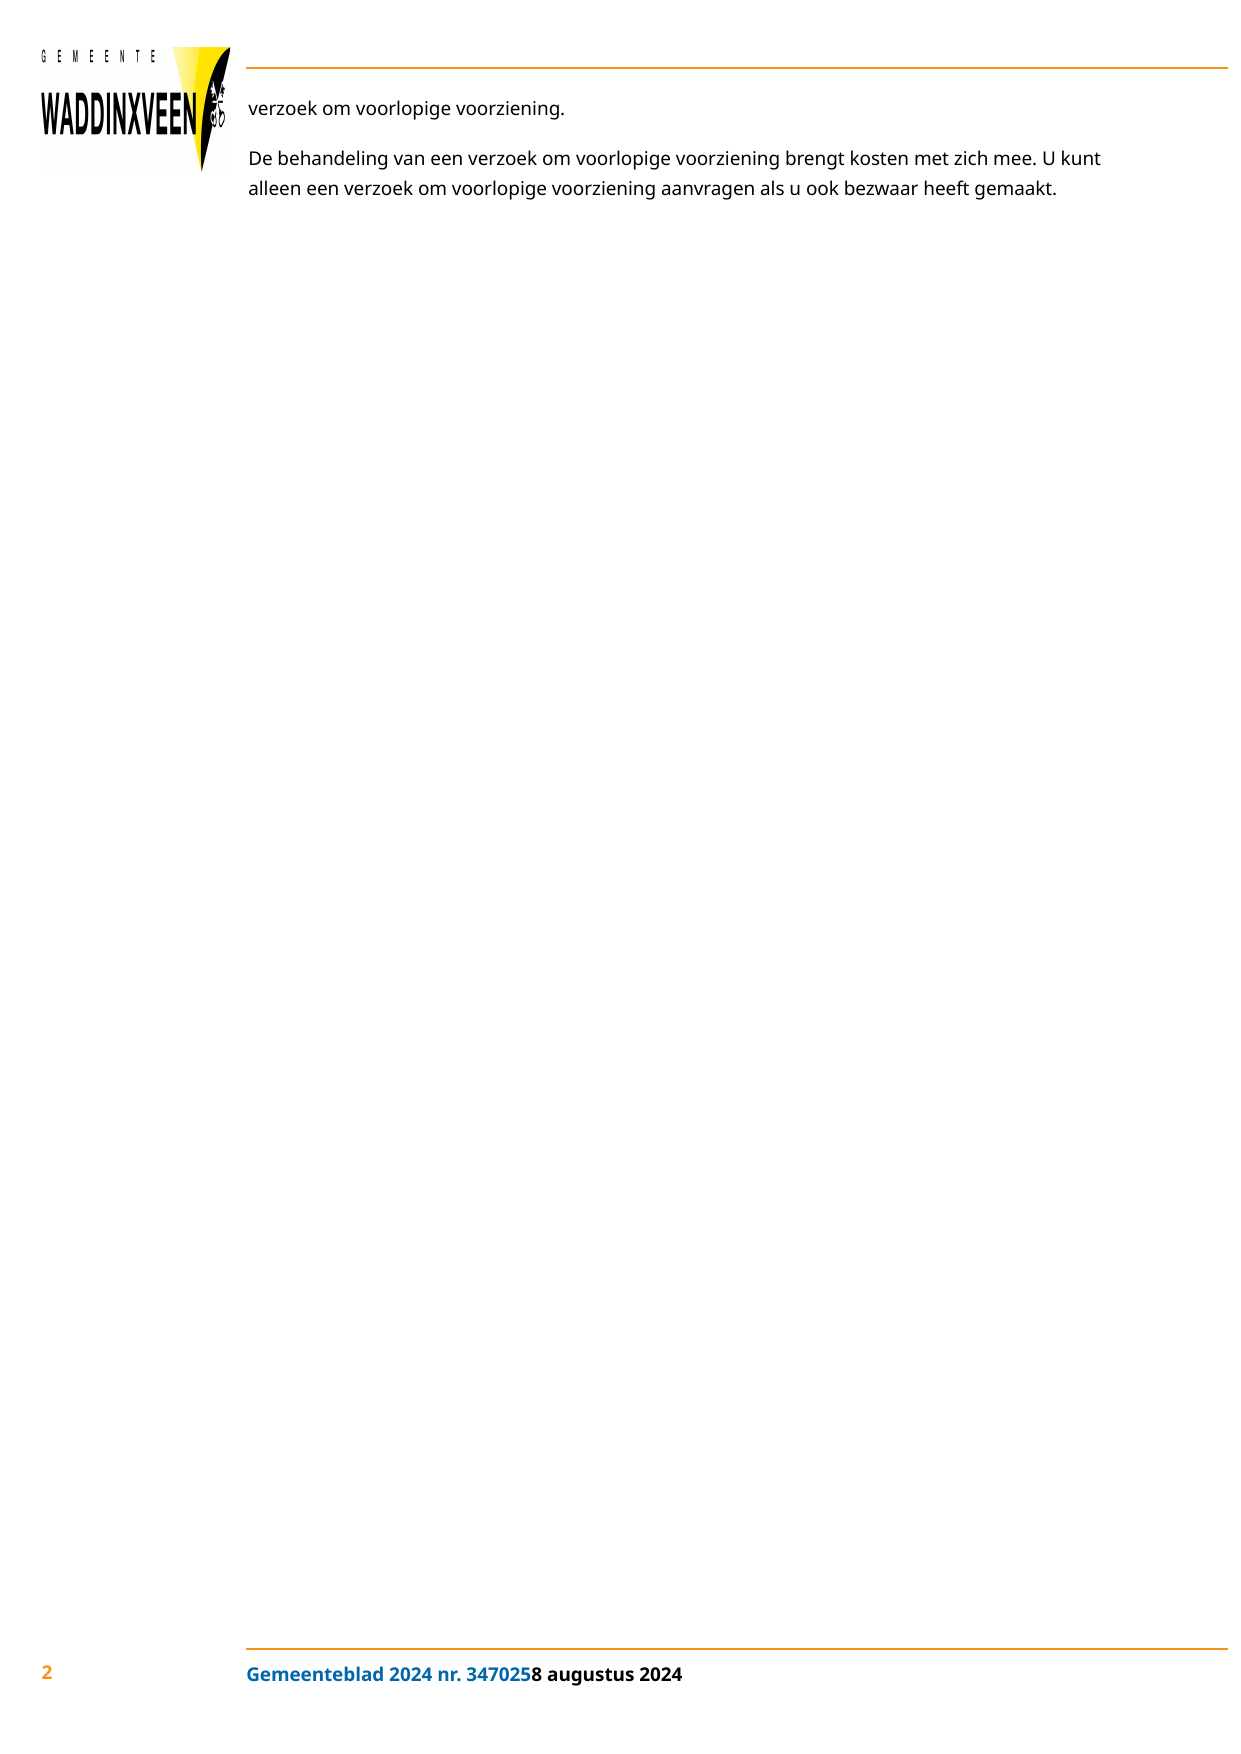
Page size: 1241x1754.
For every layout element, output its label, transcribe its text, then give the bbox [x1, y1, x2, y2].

text verzoek om voorlopige voorziening. [248, 95, 1152, 121]
text De behandeling van een verzoek om voorlopige voorziening brengt kosten met zich mee. U kunt alleen een verzoek om voorlopige voorziening aanvragen als u ook bezwaar heeft gemaakt. [248, 145, 1152, 201]
picture [41, 47, 231, 172]
